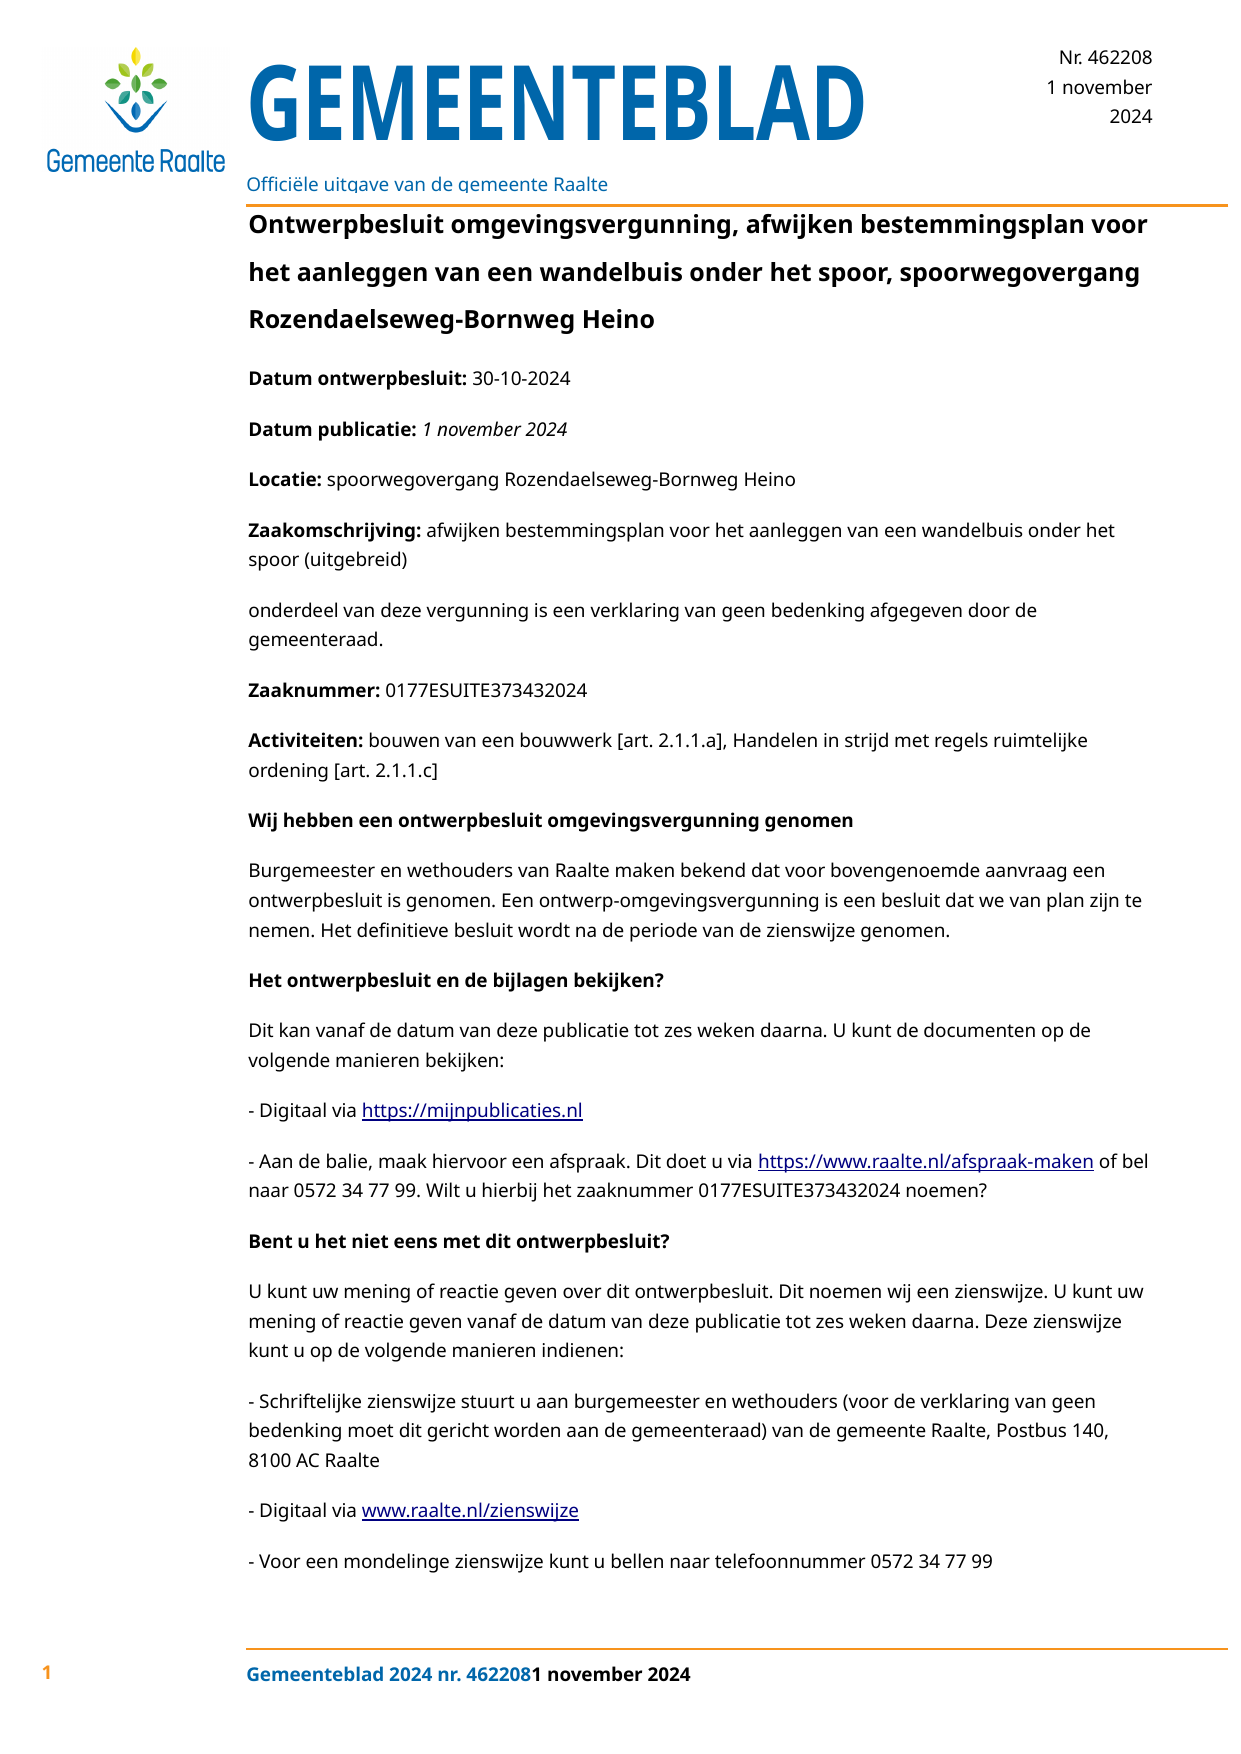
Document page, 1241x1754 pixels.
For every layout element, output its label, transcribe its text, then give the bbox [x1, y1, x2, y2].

text U kunt uw mening of reactie geven over dit ontwerpbesluit. Dit noemen wij een zienswijze. U kunt uw mening of reactie geven vanaf de datum van deze publicatie tot zes weken daarna. Deze zienswijze kunt u op de volgende manieren indienen: [248, 1278, 1152, 1363]
text Burgemeester en wethouders van Raalte maken bekend dat voor bovengenoemde aanvraag een ontwerpbesluit is genomen. Een ontwerp-omgevingsvergunning is een besluit dat we van plan zijn te nemen. Het definitieve besluit wordt na de periode van de zienswijze genomen. [248, 858, 1152, 942]
text - Schriftelijke zienswijze stuurt u aan burgemeester en wethouders (voor de verklaring van geen bedenking moet dit gericht worden aan de gemeenteraad) van de gemeente Raalte, Postbus 140, 8100 AC Raalte [248, 1388, 1152, 1473]
text Wij hebben een ontwerpbesluit omgevingsvergunning genomen [248, 807, 1152, 833]
text Activiteiten: bouwen van een bouwwerk [art. 2.1.1.a], Handelen in strijd met regels ruimtelijke ordening [art. 2.1.1.c] [248, 727, 1152, 782]
text - Digitaal via www.raalte.nl/zienswijze [248, 1498, 1152, 1523]
text - Digitaal via https://mijnpublicaties.nl [248, 1098, 1152, 1123]
picture [41, 47, 231, 172]
text Datum ontwerpbesluit: 30-10-2024 [248, 366, 1152, 391]
text - Voor een mondelinge zienswijze kunt u bellen naar telefoonnummer 0572 34 77 99 [248, 1548, 1152, 1574]
text Bent u het niet eens met dit ontwerpbesluit? [248, 1228, 1152, 1254]
text Locatie: spoorwegovergang Rozendaelseweg-Bornweg Heino [248, 466, 1152, 492]
text Dit kan vanaf de datum van deze publicatie tot zes weken daarna. U kunt de documenten op de volgende manieren bekijken: [248, 1018, 1152, 1073]
text Het ontwerpbesluit en de bijlagen bekijken? [248, 967, 1152, 993]
text Zaakomschrijving: afwijken bestemmingsplan voor het aanleggen van een wandelbuis onder het spoor (uitgebreid) [248, 517, 1152, 572]
text - Aan de balie, maak hiervoor een afspraak. Dit doet u via https://www.raalte.nl/afspraak-maken of bel naar 0572 34 77 99. Wilt u hierbij het zaaknummer 0177ESUITE373432024 noemen? [248, 1148, 1152, 1203]
text Ontwerpbesluit omgevingsvergunning, afwijken bestemmingsplan voor het aanleggen van een wandelbuis onder het spoor, spoorwegovergang Rozendaelseweg-Bornweg Heino [248, 207, 1152, 336]
text Datum publicatie: 1 november 2024 [248, 416, 1152, 442]
text Zaaknummer: 0177ESUITE373432024 [248, 677, 1152, 702]
text onderdeel van deze vergunning is een verklaring van geen bedenking afgegeven door de gemeenteraad. [248, 597, 1152, 652]
